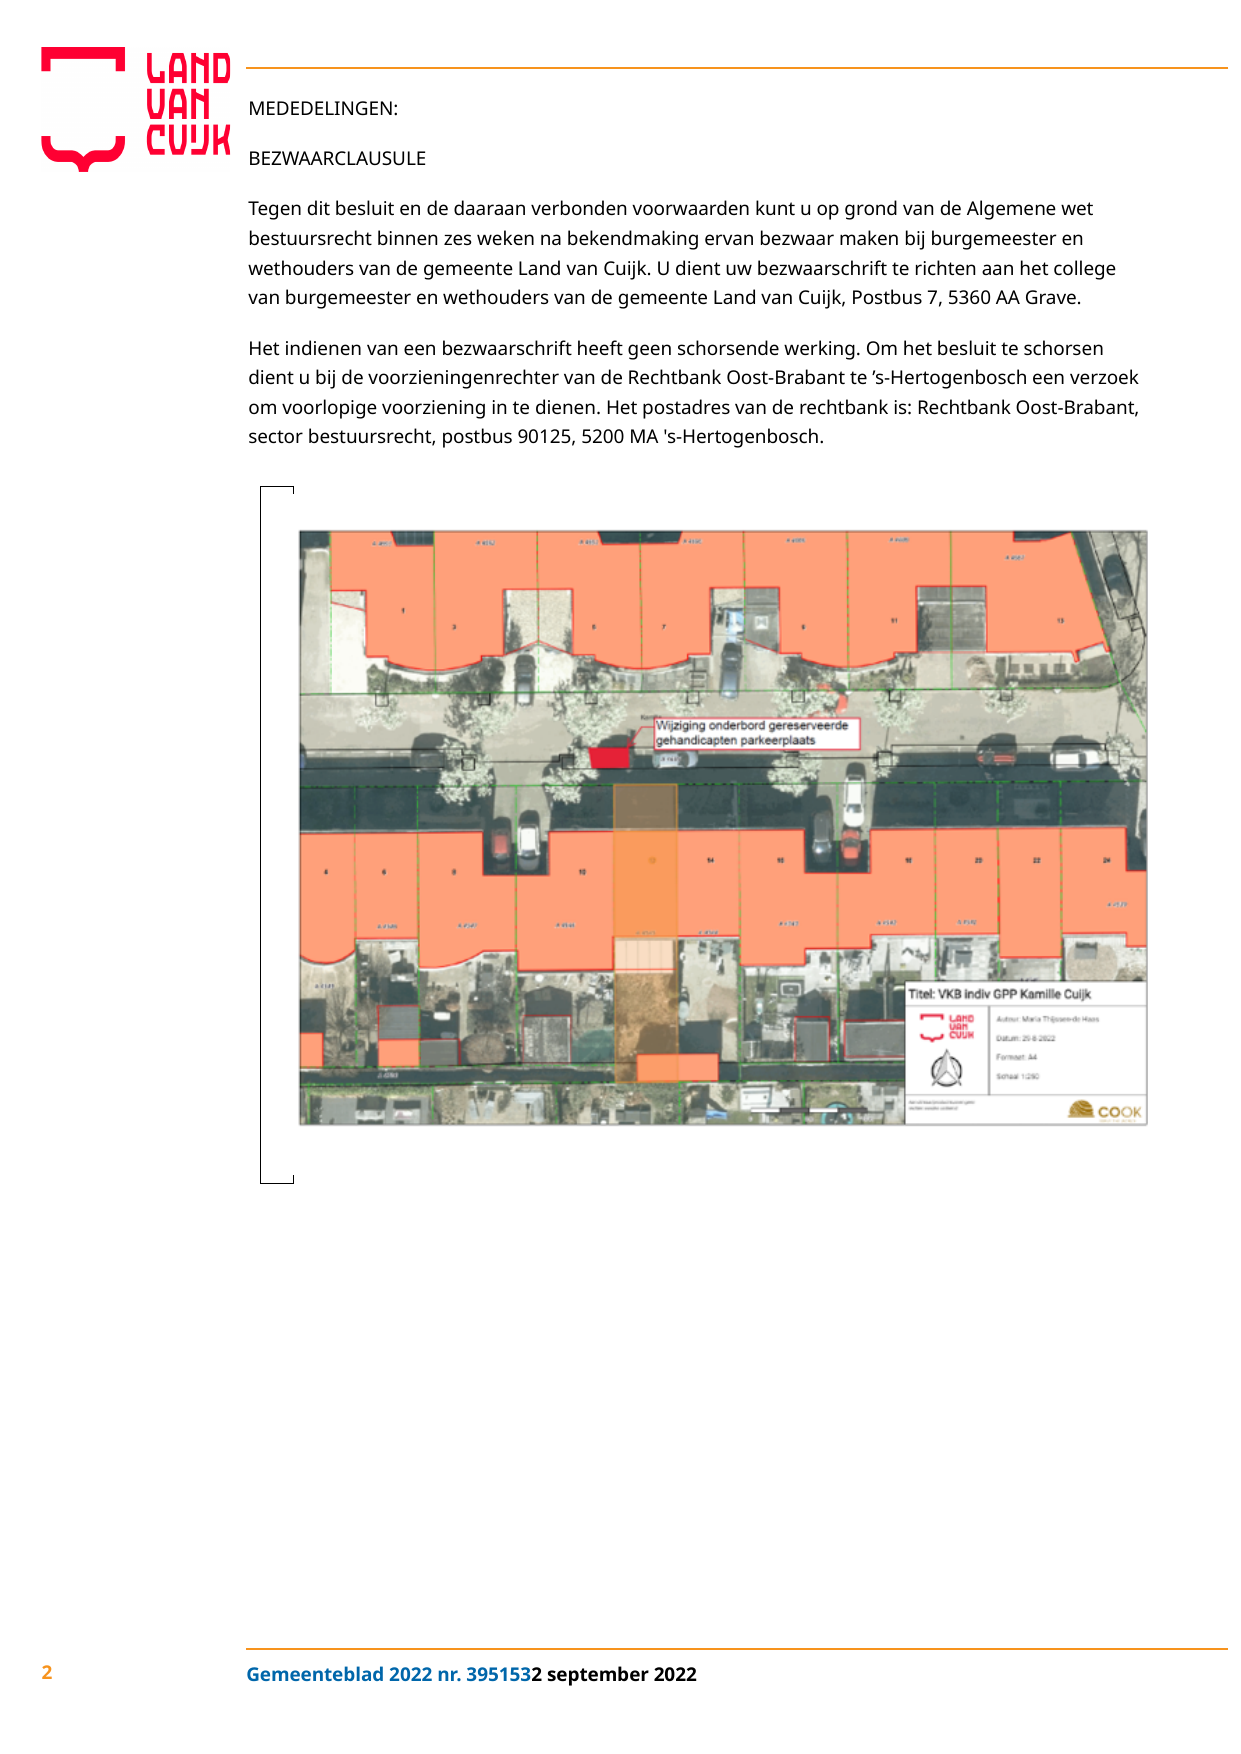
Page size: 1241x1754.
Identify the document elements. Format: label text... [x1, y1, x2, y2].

picture [268, 494, 1173, 1175]
picture [41, 47, 231, 172]
text BEZWAARCLAUSULE [248, 145, 1152, 171]
text MEDEDELINGEN: [248, 95, 1152, 121]
text Tegen dit besluit en de daaraan verbonden voorwaarden kunt u op grond van de Algemene wet bestuursrecht binnen zes weken na bekendmaking ervan bezwaar maken bij burgemeester en wethouders van de gemeente Land van Cuijk. U dient uw bezwaarschrift te richten aan het college van burgemeester en wethouders van de gemeente Land van Cuijk, Postbus 7, 5360 AA Grave. [248, 196, 1152, 310]
text Het indienen van een bezwaarschrift heeft geen schorsende werking. Om het besluit te schorsen dient u bij de voorzieningenrechter van de Rechtbank Oost-Brabant te ’s-Hertogenbosch een verzoek om voorlopige voorziening in te dienen. Het postadres van de rechtbank is: Rechtbank Oost-Brabant, sector bestuursrecht, postbus 90125, 5200 MA 's-Hertogenbosch. [248, 335, 1152, 449]
